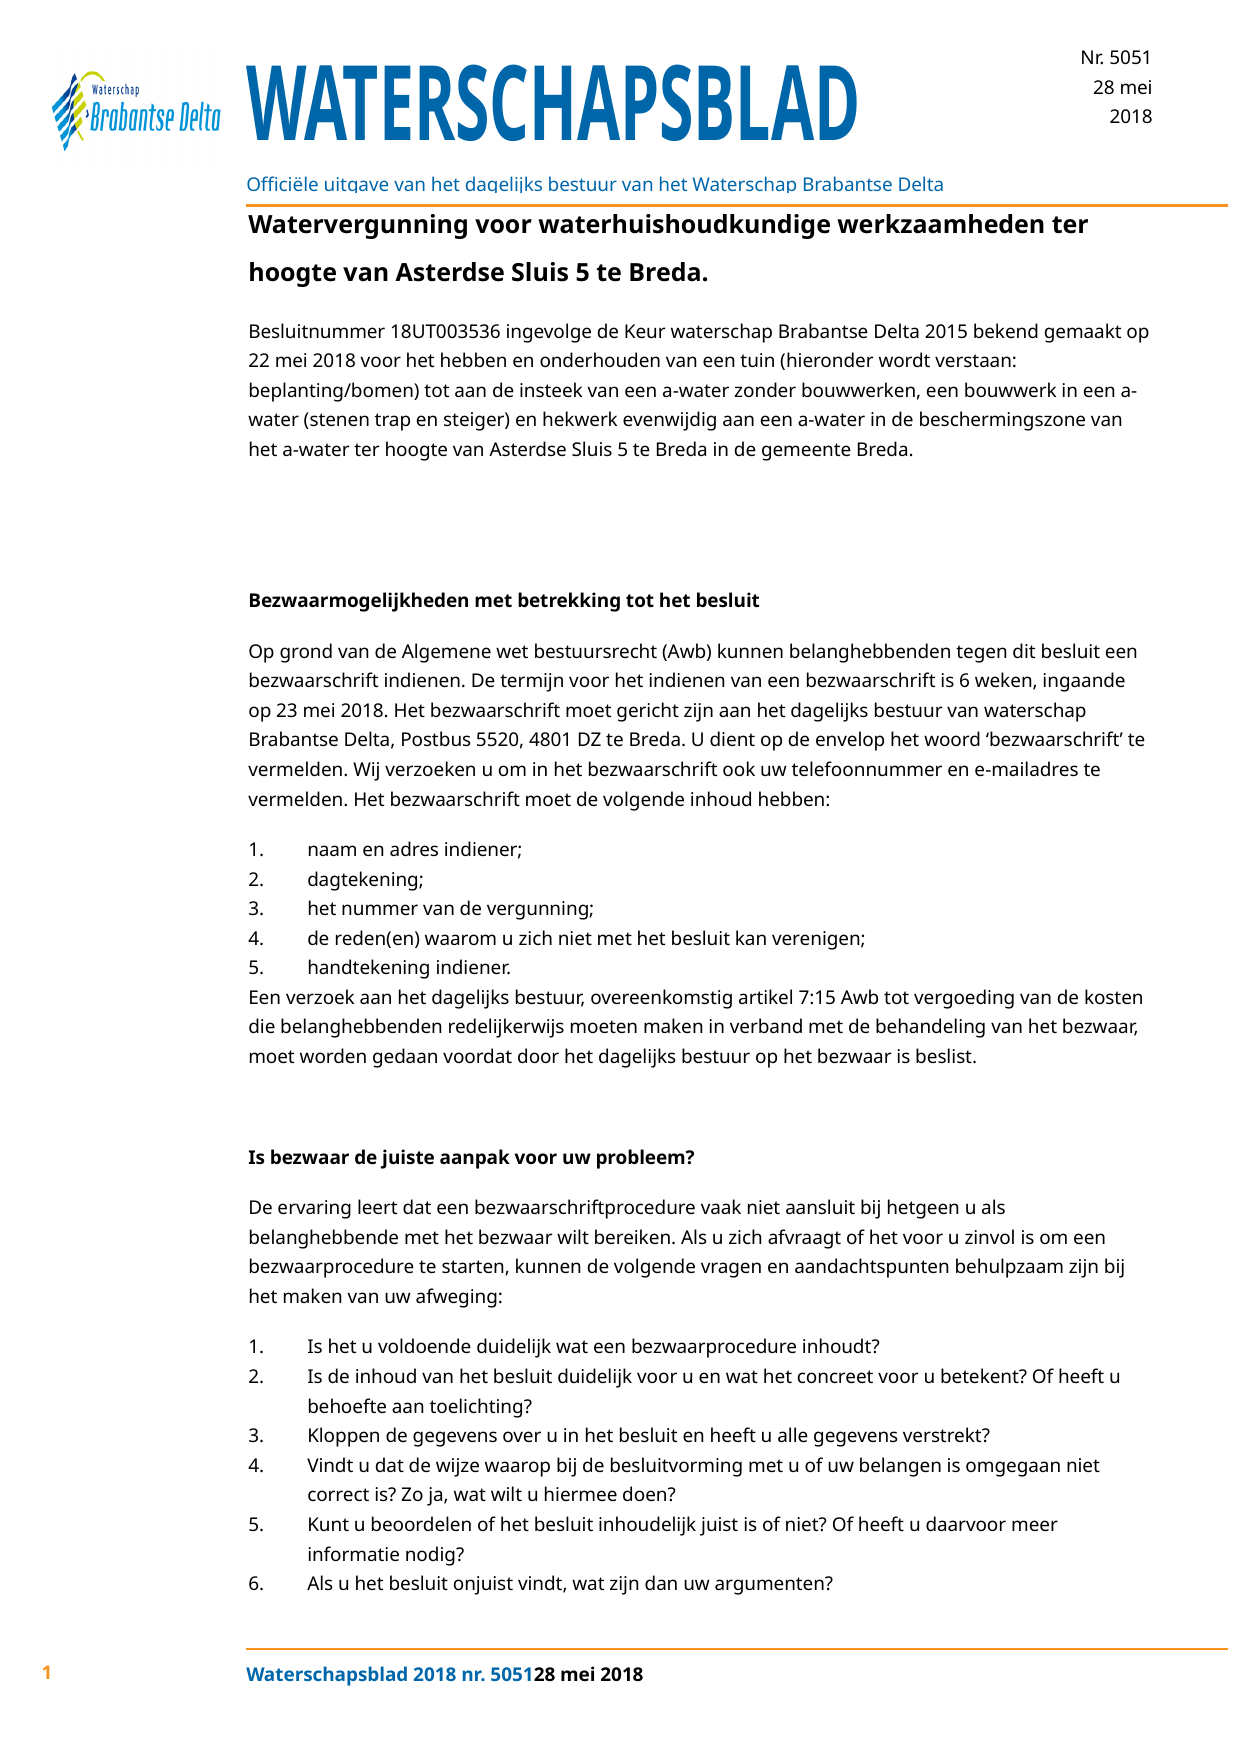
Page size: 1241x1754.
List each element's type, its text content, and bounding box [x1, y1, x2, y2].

list dagtekening; [248, 866, 1152, 892]
text Een verzoek aan het dagelijks bestuur, overeenkomstig artikel 7:15 Awb tot vergoeding van de kosten die belanghebbenden redelijkerwijs moeten maken in verband met de behandeling van het bezwaar, moet worden gedaan voordat door het dagelijks bestuur op het bezwaar is beslist. [248, 984, 1152, 1069]
list Is het u voldoende duidelijk wat een bezwaarprocedure inhoudt? [248, 1334, 1152, 1359]
text Is bezwaar de juiste aanpak voor uw probleem? [248, 1144, 1152, 1170]
list Is de inhoud van het besluit duidelijk voor u en wat het concreet voor u betekent? Of heeft u behoefte aan toelichting? [248, 1363, 1152, 1419]
list Vindt u dat de wijze waarop bij de besluitvorming met u of uw belangen is omgegaan niet correct is? Zo ja, wat wilt u hiermee doen? [248, 1452, 1152, 1507]
list naam en adres indiener; [248, 836, 1152, 862]
list handtekening indiener. [248, 954, 1152, 980]
text De ervaring leert dat een bezwaarschriftprocedure vaak niet aansluit bij hetgeen u als belanghebbende met het bezwaar wilt bereiken. Als u zich afvraagt of het voor u zinvol is om een bezwaarprocedure te starten, kunnen de volgende vragen en aandachtspunten behulpzaam zijn bij het maken van uw afweging: [248, 1194, 1152, 1309]
list Kunt u beoordelen of het besluit inhoudelijk juist is of niet? Of heeft u daarvoor meer informatie nodig? [248, 1511, 1152, 1567]
picture [41, 47, 231, 172]
text Bezwaarmogelijkheden met betrekking tot het besluit [248, 587, 1152, 613]
list Kloppen de gegevens over u in het besluit en heeft u alle gegevens verstrekt? [248, 1422, 1152, 1448]
list de reden(en) waarom u zich niet met het besluit kan verenigen; [248, 925, 1152, 951]
text Op grond van de Algemene wet bestuursrecht (Awb) kunnen belanghebbenden tegen dit besluit een bezwaarschrift indienen. De termijn voor het indienen van een bezwaarschrift is 6 weken, ingaande op 23 mei 2018. Het bezwaarschrift moet gericht zijn aan het dagelijks bestuur van waterschap Brabantse Delta, Postbus 5520, 4801 DZ te Breda. U dient op de envelop het woord ‘bezwaarschrift’ te vermelden. Wij verzoeken u om in het bezwaarschrift ook uw telefoonnummer en e‑mailadres te vermelden. Het bezwaarschrift moet de volgende inhoud hebben: [248, 638, 1152, 812]
list het nummer van de vergunning; [248, 895, 1152, 921]
text Besluitnummer 18UT003536 ingevolge de Keur waterschap Brabantse Delta 2015 bekend gemaakt op 22 mei 2018 voor het hebben en onderhouden van een tuin (hieronder wordt verstaan: beplanting/bomen) tot aan de insteek van een a-water zonder bouwwerken, een bouwwerk in een a-water (stenen trap en steiger) en hekwerk evenwijdig aan een a-water in de beschermingszone van het a-water ter hoogte van Asterdse Sluis 5 te Breda in de gemeente Breda. [248, 318, 1152, 462]
list Als u het besluit onjuist vindt, wat zijn dan uw argumenten? [248, 1570, 1152, 1596]
text Watervergunning voor waterhuishoudkundige werkzaamheden ter hoogte van Asterdse Sluis 5 te Breda. [248, 207, 1152, 288]
